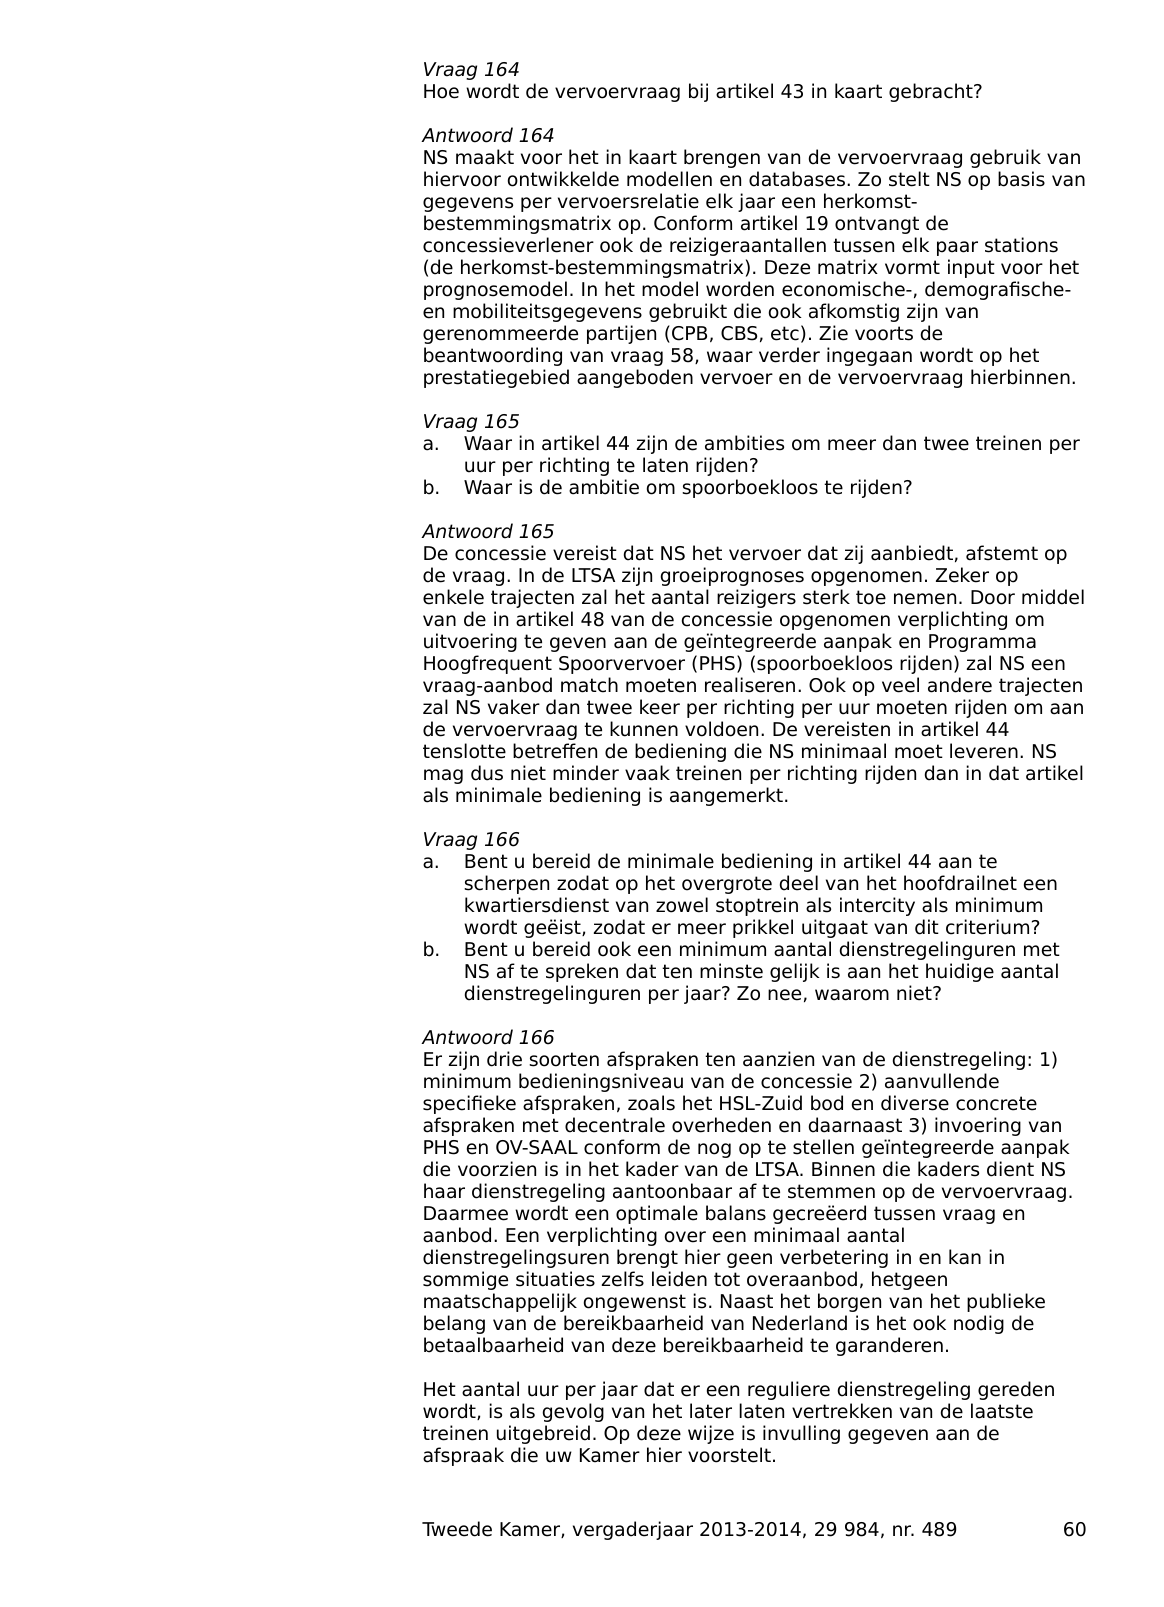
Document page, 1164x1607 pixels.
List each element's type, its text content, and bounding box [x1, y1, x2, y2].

text Vraag 166 [422, 829, 1087, 851]
text Het aantal uur per jaar dat er een reguliere dienstregeling gereden wordt, is als gevolg van het later laten vertrekken van de laatste treinen uitgebreid. Op deze wijze is invulling gegeven aan de afspraak die uw Kamer hier voorstelt. [422, 1379, 1087, 1467]
text Er zijn drie soorten afspraken ten aanzien van de dienstregeling: 1) minimum bedieningsniveau van de concessie 2) aanvullende specifieke afspraken, zoals het HSL-Zuid bod en diverse concrete afspraken met decentrale overheden en daarnaast 3) invoering van PHS en OV-SAAL conform de nog op te stellen geïntegreerde aanpak die voorzien is in het kader van de LTSA. Binnen die kaders dient NS haar dienstregeling aantoonbaar af te stemmen op de vervoervraag. Daarmee wordt een optimale balans gecreëerd tussen vraag en aanbod. Een verplichting over een minimaal aantal dienstregelingsuren brengt hier geen verbetering in en kan in sommige situaties zelfs leiden tot overaanbod, hetgeen maatschappelijk ongewenst is. Naast het borgen van het publieke belang van de bereikbaarheid van Nederland is het ook nodig de betaalbaarheid van deze bereikbaarheid te garanderen. [422, 1049, 1087, 1357]
text a. Waar in artikel 44 zijn de ambities om meer dan twee treinen per uur per richting te laten rijden? [422, 433, 1087, 477]
text Antwoord 165 [422, 521, 1087, 543]
text a. Bent u bereid de minimale bediening in artikel 44 aan te scherpen zodat op het overgrote deel van het hoofdrailnet een kwartiersdienst van zowel stoptrein als intercity als minimum wordt geëist, zodat er meer prikkel uitgaat van dit criterium? [422, 851, 1087, 939]
text Vraag 164 [422, 59, 1087, 81]
text De concessie vereist dat NS het vervoer dat zij aanbiedt, afstemt op de vraag. In de LTSA zijn groeiprognoses opgenomen. Zeker op enkele trajecten zal het aantal reizigers sterk toe nemen. Door middel van de in artikel 48 van de concessie opgenomen verplichting om uitvoering te geven aan de geïntegreerde aanpak en Programma Hoogfrequent Spoorvervoer (PHS) (spoorboekloos rijden) zal NS een vraag-aanbod match moeten realiseren. Ook op veel andere trajecten zal NS vaker dan twee keer per richting per uur moeten rijden om aan de vervoervraag te kunnen voldoen. De vereisten in artikel 44 tenslotte betreffen de bediening die NS minimaal moet leveren. NS mag dus niet minder vaak treinen per richting rijden dan in dat artikel als minimale bediening is aangemerkt. [422, 543, 1087, 807]
text NS maakt voor het in kaart brengen van de vervoervraag gebruik van hiervoor ontwikkelde modellen en databases. Zo stelt NS op basis van gegevens per vervoersrelatie elk jaar een herkomst-bestemmingsmatrix op. Conform artikel 19 ontvangt de concessieverlener ook de reizigeraantallen tussen elk paar stations (de herkomst-bestemmingsmatrix). Deze matrix vormt input voor het prognosemodel. In het model worden economische-, demografische- en mobiliteitsgegevens gebruikt die ook afkomstig zijn van gerenommeerde partijen (CPB, CBS, etc). Zie voorts de beantwoording van vraag 58, waar verder ingegaan wordt op het prestatiegebied aangeboden vervoer en de vervoervraag hierbinnen. [422, 147, 1087, 389]
text b. Waar is de ambitie om spoorboekloos te rijden? [422, 477, 1087, 499]
text Antwoord 166 [422, 1027, 1087, 1049]
text Vraag 165 [422, 411, 1087, 433]
text b. Bent u bereid ook een minimum aantal dienstregelinguren met NS af te spreken dat ten minste gelijk is aan het huidige aantal dienstregelinguren per jaar? Zo nee, waarom niet? [422, 939, 1087, 1005]
text Antwoord 164 [422, 125, 1087, 147]
text Hoe wordt de vervoervraag bij artikel 43 in kaart gebracht? [422, 81, 1087, 103]
